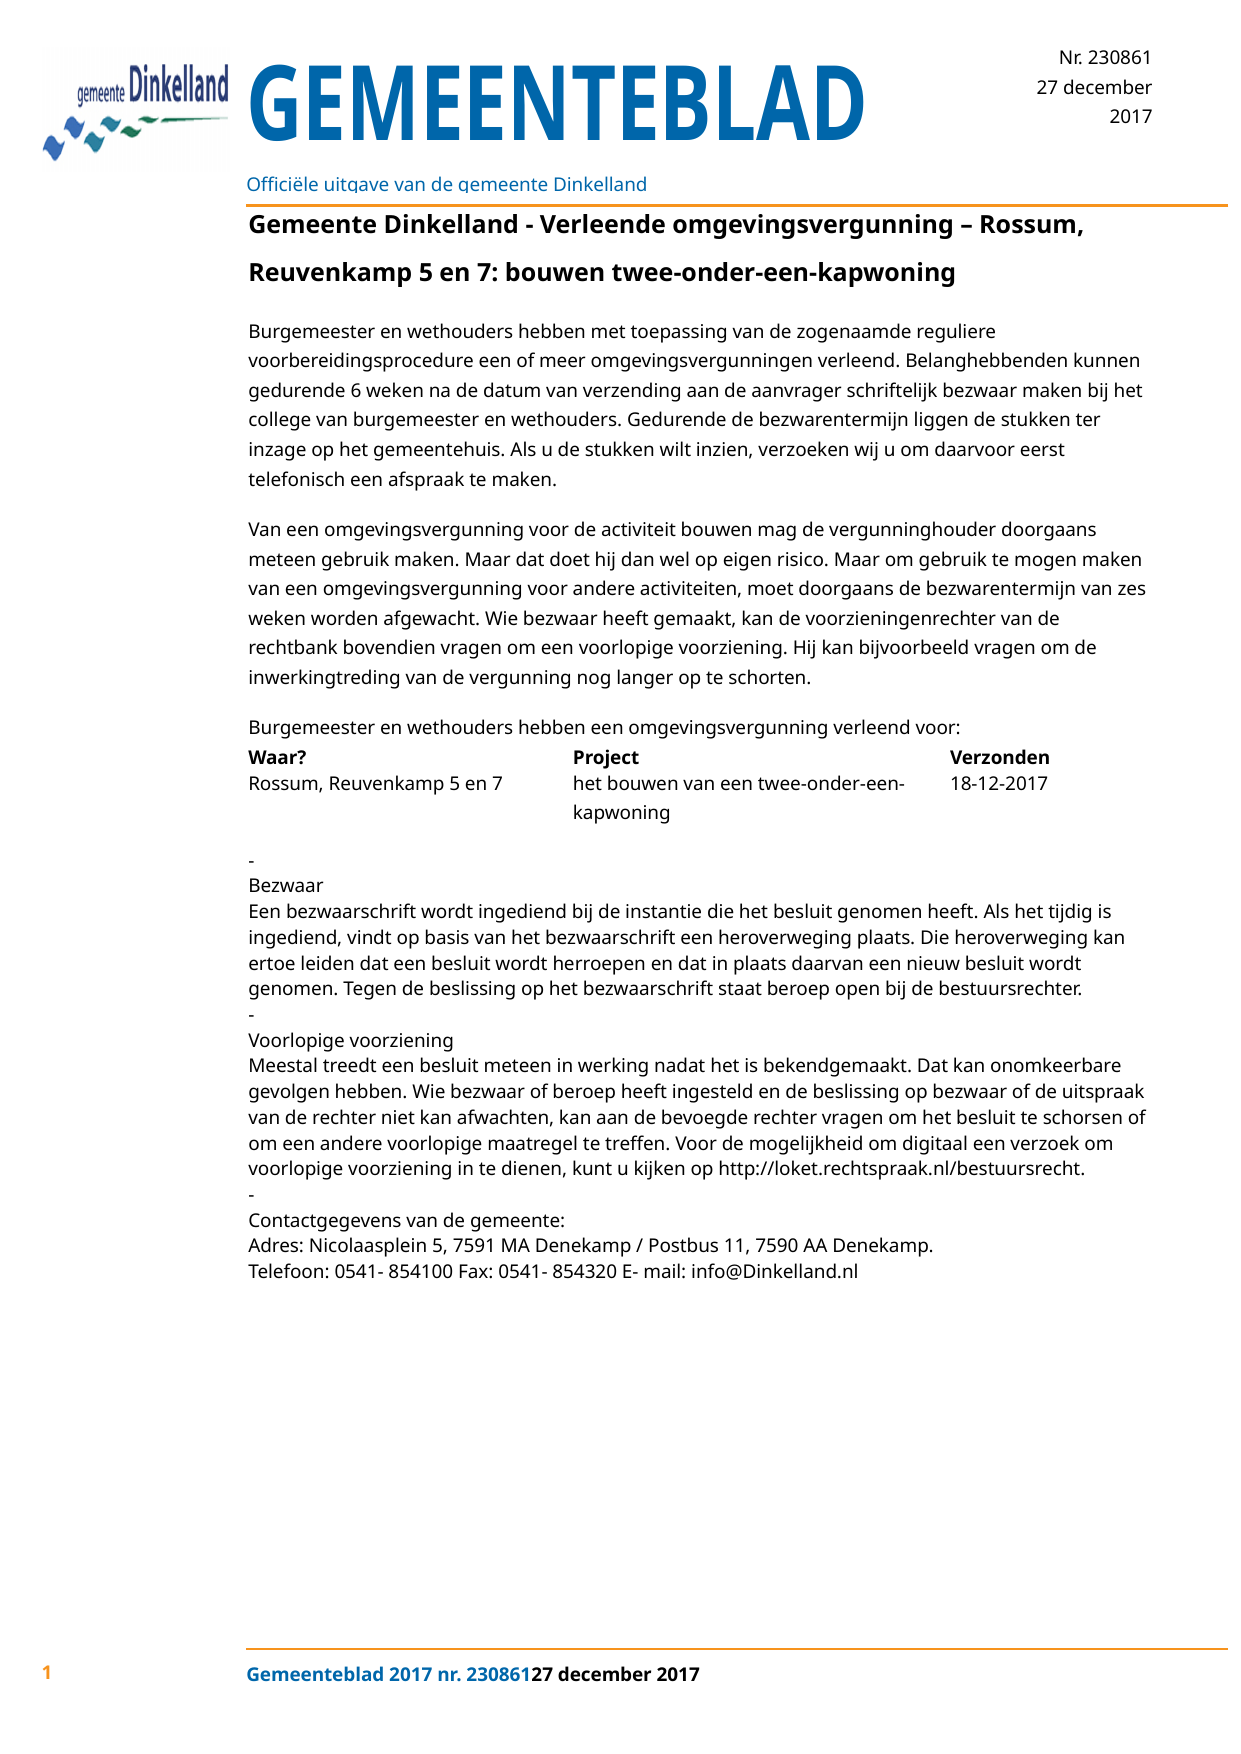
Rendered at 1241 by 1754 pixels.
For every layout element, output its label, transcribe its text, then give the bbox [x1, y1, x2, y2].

text - [248, 1181, 1152, 1207]
text Bezwaar [248, 872, 1152, 898]
text Burgemeester en wethouders hebben met toepassing van de zogenaamde reguliere voorbereidingsprocedure een of meer omgevingsvergunningen verleend. Belanghebbenden kunnen gedurende 6 weken na de datum van verzending aan de aanvrager schriftelijk bezwaar maken bij het college van burgemeester en wethouders. Gedurende de bezwarentermijn liggen de stukken ter inzage op het gemeentehuis. Als u de stukken wilt inzien, verzoeken wij u om daarvoor eerst telefonisch een afspraak te maken. [248, 318, 1152, 492]
text Voorlopige voorziening [248, 1027, 1152, 1053]
table_cell het bouwen van een twee-onder-een-kapwoning [573, 770, 950, 825]
table_header Project [573, 744, 950, 770]
table_cell 18-12-2017 [950, 770, 1152, 825]
text Burgemeester en wethouders hebben een omgevingsvergunning verleend voor: [248, 714, 1152, 740]
picture [41, 47, 231, 172]
text Van een omgevingsvergunning voor de activiteit bouwen mag de vergunninghouder doorgaans meteen gebruik maken. Maar dat doet hij dan wel op eigen risico. Maar om gebruik te mogen maken van een omgevingsvergunning voor andere activiteiten, moet doorgaans de bezwarentermijn van zes weken worden afgewacht. Wie bezwaar heeft gemaakt, kan de voorzieningenrechter van de rechtbank bovendien vragen om een voorlopige voorziening. Hij kan bijvoorbeeld vragen om de inwerkingtreding van de vergunning nog langer op te schorten. [248, 516, 1152, 690]
table_header Waar? [248, 744, 573, 770]
text Een bezwaarschrift wordt ingediend bij de instantie die het besluit genomen heeft. Als het tijdig is ingediend, vindt op basis van het bezwaarschrift een heroverweging plaats. Die heroverweging kan ertoe leiden dat een besluit wordt herroepen en dat in plaats daarvan een nieuw besluit wordt genomen. Tegen de beslissing op het bezwaarschrift staat beroep open bij de bestuursrechter. [248, 898, 1152, 1001]
table_cell Rossum, Reuvenkamp 5 en 7 [248, 770, 573, 825]
text - [248, 1001, 1152, 1027]
text Telefoon: 0541- 854100 Fax: 0541- 854320 E- mail: info@Dinkelland.nl [248, 1258, 1152, 1284]
text Meestal treedt een besluit meteen in werking nadat het is bekendgemaakt. Dat kan onomkeerbare gevolgen hebben. Wie bezwaar of beroep heeft ingesteld en de beslissing op bezwaar of de uitspraak van de rechter niet kan afwachten, kan aan de bevoegde rechter vragen om het besluit te schorsen of om een andere voorlopige maatregel te treffen. Voor de mogelijkheid om digitaal een verzoek om voorlopige voorziening in te dienen, kunt u kijken op http://loket.rechtspraak.nl/bestuursrecht. [248, 1053, 1152, 1181]
table_header Verzonden [950, 744, 1152, 770]
text - [248, 847, 1152, 872]
text Contactgegevens van de gemeente: [248, 1207, 1152, 1233]
text Gemeente Dinkelland - Verleende omgevingsvergunning – Rossum, Reuvenkamp 5 en 7: bouwen twee-onder-een-kapwoning [248, 207, 1152, 288]
text Adres: Nicolaasplein 5, 7591 MA Denekamp / Postbus 11, 7590 AA Denekamp. [248, 1233, 1152, 1258]
